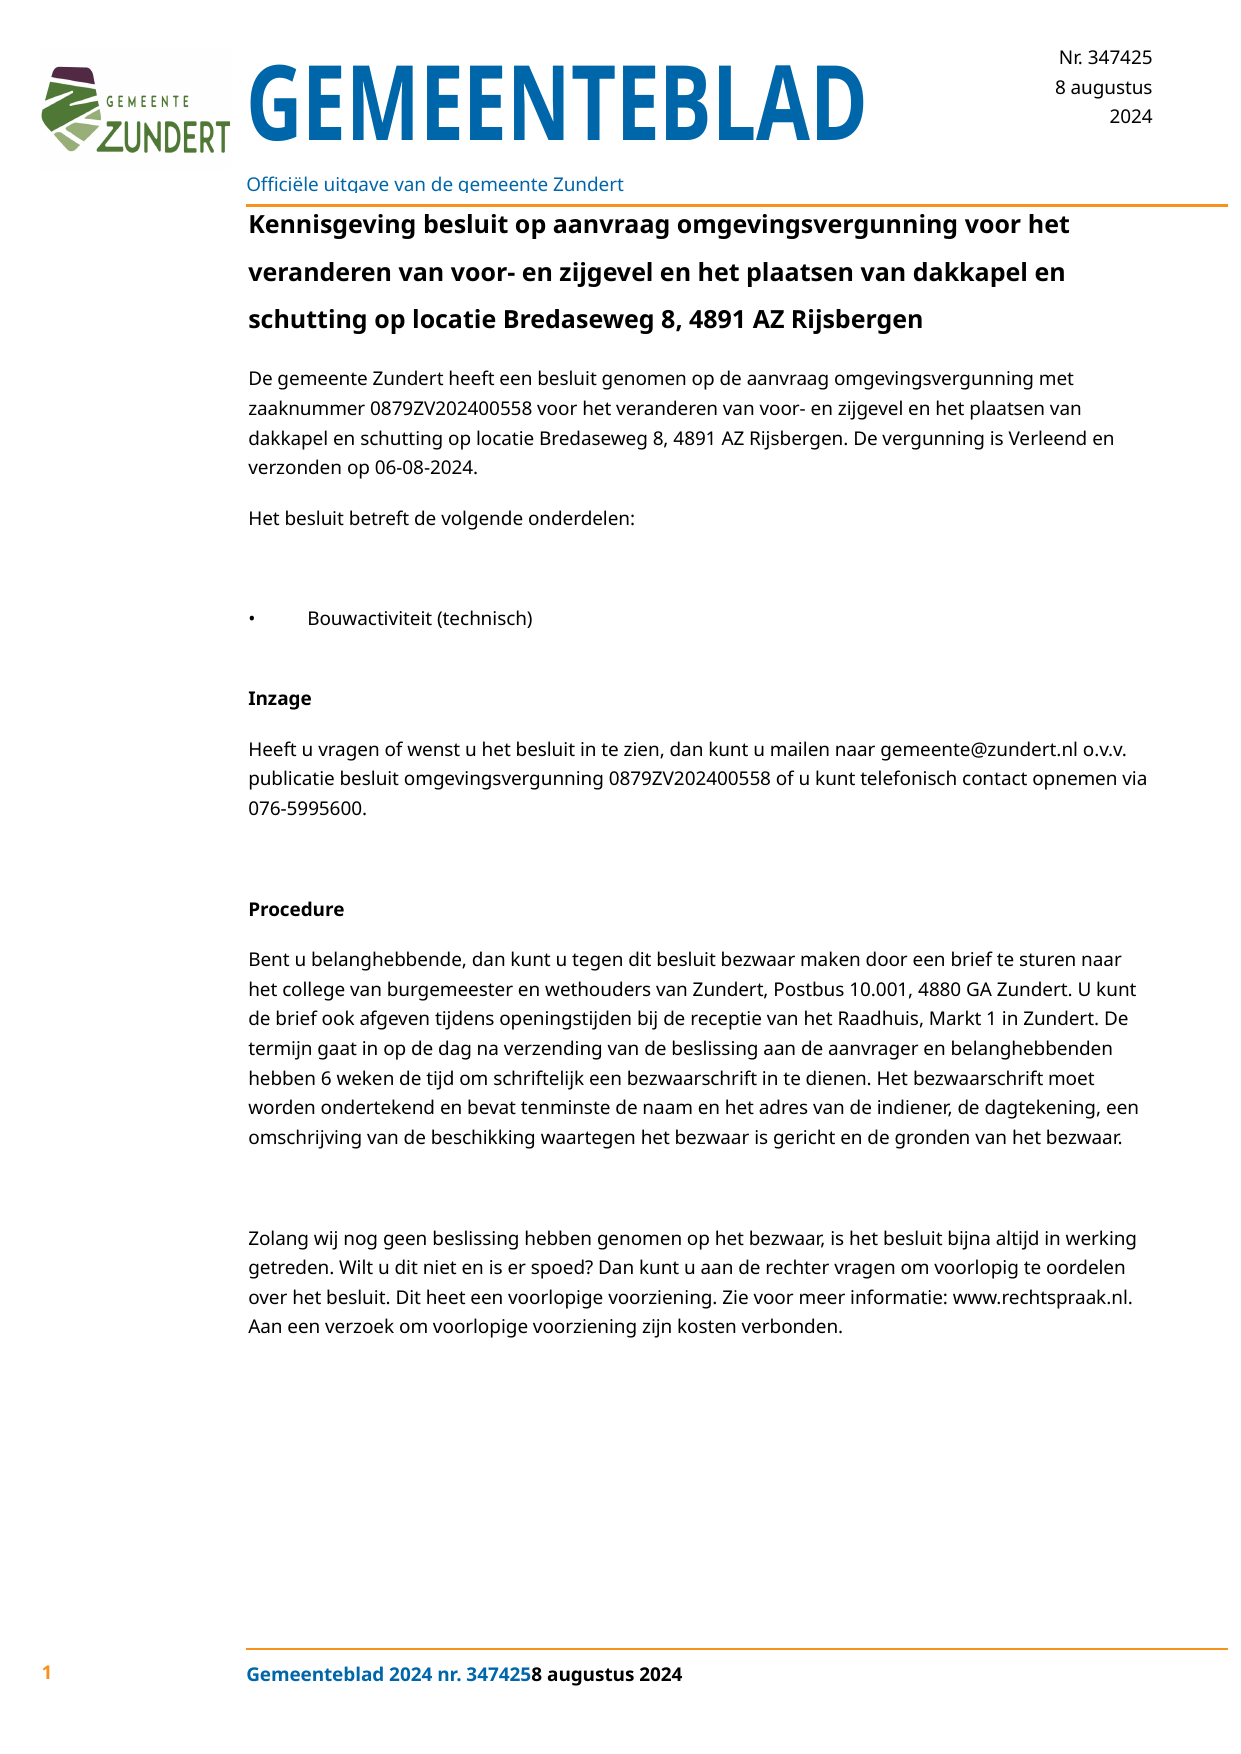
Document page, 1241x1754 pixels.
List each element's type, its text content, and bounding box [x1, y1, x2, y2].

text Procedure [248, 896, 1152, 922]
text Bent u belanghebbende, dan kunt u tegen dit besluit bezwaar maken door een brief te sturen naar het college van burgemeester en wethouders van Zundert, Postbus 10.001, 4880 GA Zundert. U kunt de brief ook afgeven tijdens openingstijden bij de receptie van het Raadhuis, Markt 1 in Zundert. De termijn gaat in op de dag na verzending van de beslissing aan de aanvrager en belanghebbenden hebben 6 weken de tijd om schriftelijk een bezwaarschrift in te dienen. Het bezwaarschrift moet worden ondertekend en bevat tenminste de naam en het adres van de indiener, de dagtekening, een omschrijving van de beschikking waartegen het bezwaar is gericht en de gronden van het bezwaar. [248, 946, 1152, 1149]
text Inzage [248, 686, 1152, 711]
text Zolang wij nog geen beslissing hebben genomen op het bezwaar, is het besluit bijna altijd in werking getreden. Wilt u dit niet en is er spoed? Dan kunt u aan de rechter vragen om voorlopig te oordelen over het besluit. Dit heet een voorlopige voorziening. Zie voor meer informatie: www.rechtspraak.nl. Aan een verzoek om voorlopige voorziening zijn kosten verbonden. [248, 1225, 1152, 1339]
text Het besluit betreft de volgende onderdelen: [248, 505, 1152, 530]
text Kennisgeving besluit op aanvraag omgevingsvergunning voor het veranderen van voor- en zijgevel en het plaatsen van dakkapel en schutting op locatie Bredaseweg 8, 4891 AZ Rijsbergen [248, 207, 1152, 336]
list Bouwactiviteit (technisch) [248, 606, 1152, 631]
text Heeft u vragen of wenst u het besluit in te zien, dan kunt u mailen naar gemeente@zundert.nl o.v.v. publicatie besluit omgevingsvergunning 0879ZV202400558 of u kunt telefonisch contact opnemen via 076-5995600. [248, 736, 1152, 821]
text De gemeente Zundert heeft een besluit genomen op de aanvraag omgevingsvergunning met zaaknummer 0879ZV202400558 voor het veranderen van voor- en zijgevel en het plaatsen van dakkapel en schutting op locatie Bredaseweg 8, 4891 AZ Rijsbergen. De vergunning is Verleend en verzonden op 06-08-2024. [248, 366, 1152, 480]
picture [41, 47, 231, 172]
